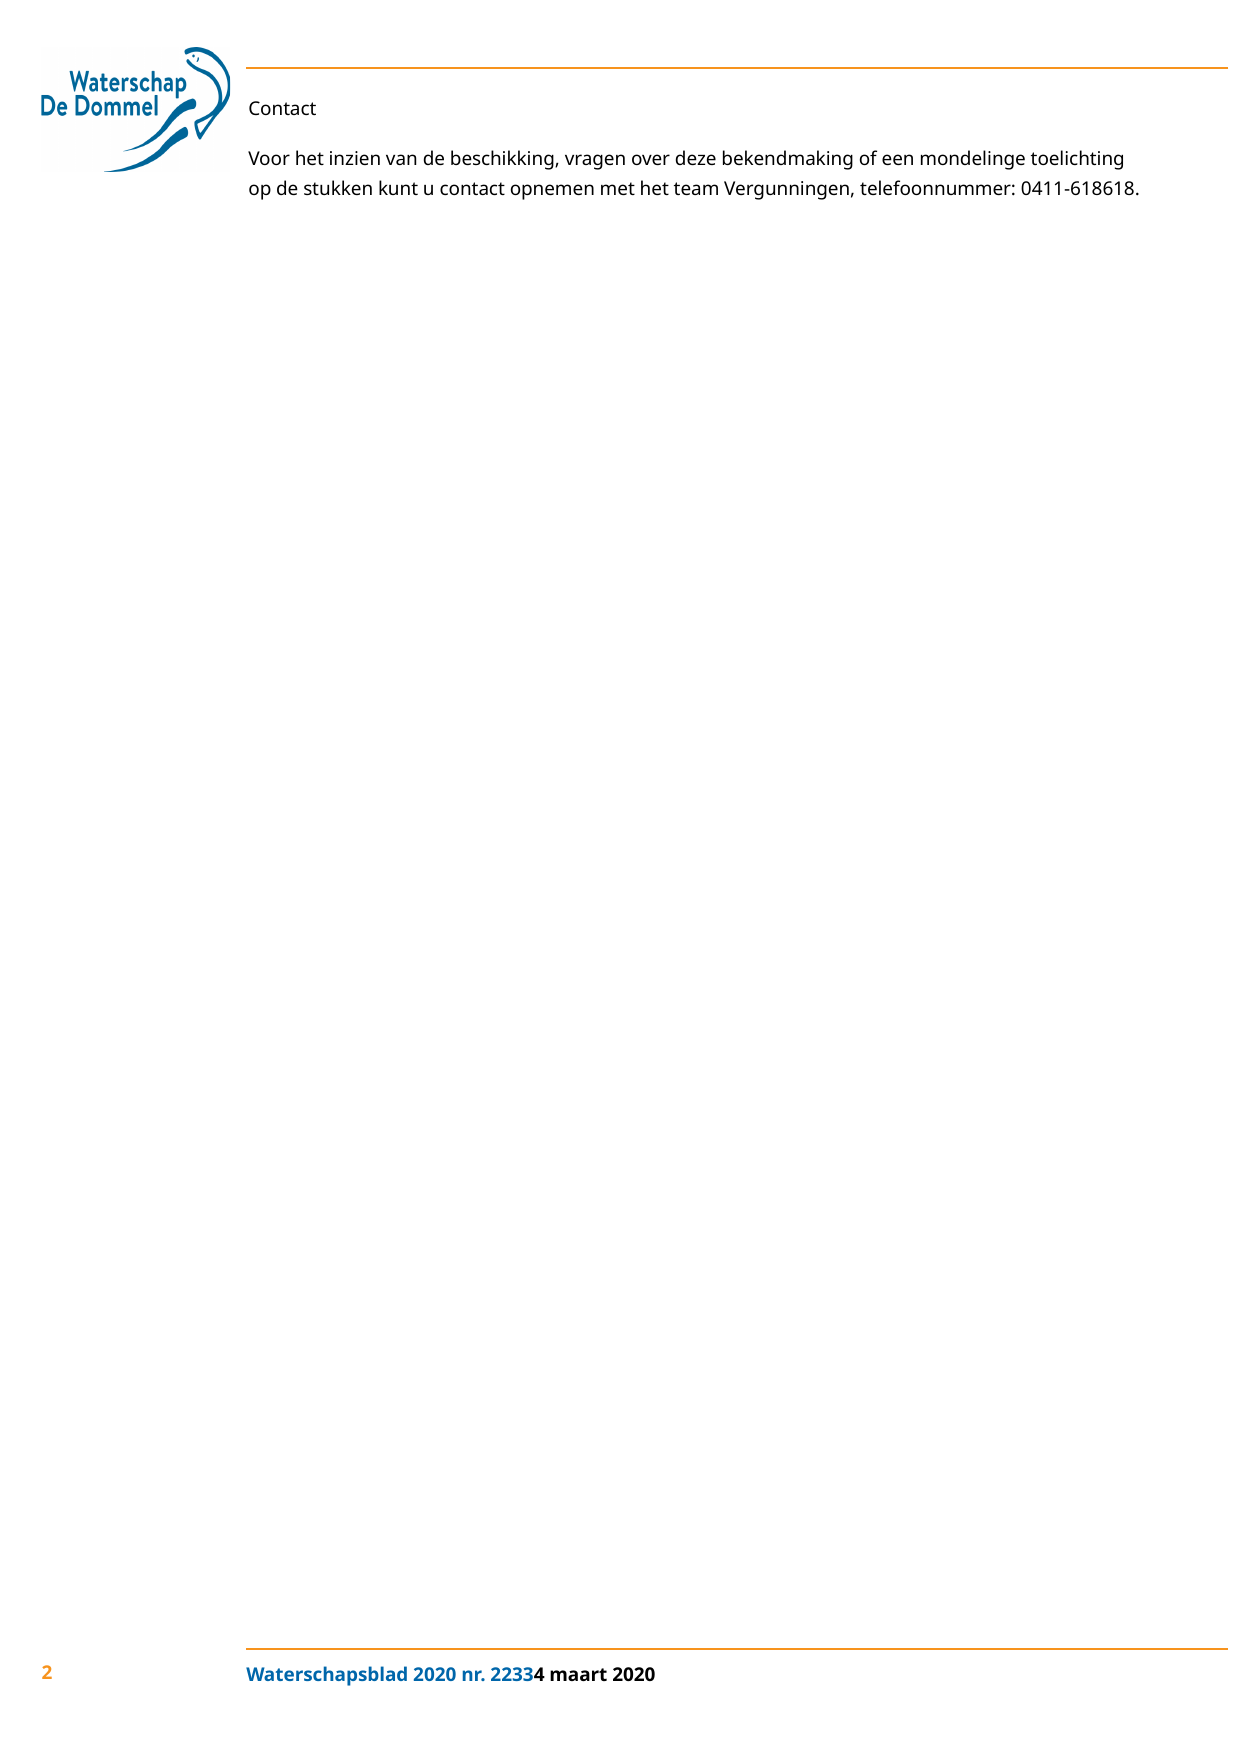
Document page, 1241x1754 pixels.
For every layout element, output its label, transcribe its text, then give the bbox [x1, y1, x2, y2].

text Voor het inzien van de beschikking, vragen over deze bekendmaking of een mondelinge toelichting op de stukken kunt u contact opnemen met het team Vergunningen, telefoonnummer: 0411-618618. [248, 145, 1152, 201]
text Contact [248, 95, 1152, 121]
picture [45, 99, 51, 111]
picture [198, 118, 210, 131]
picture [41, 47, 231, 172]
picture [204, 47, 231, 76]
